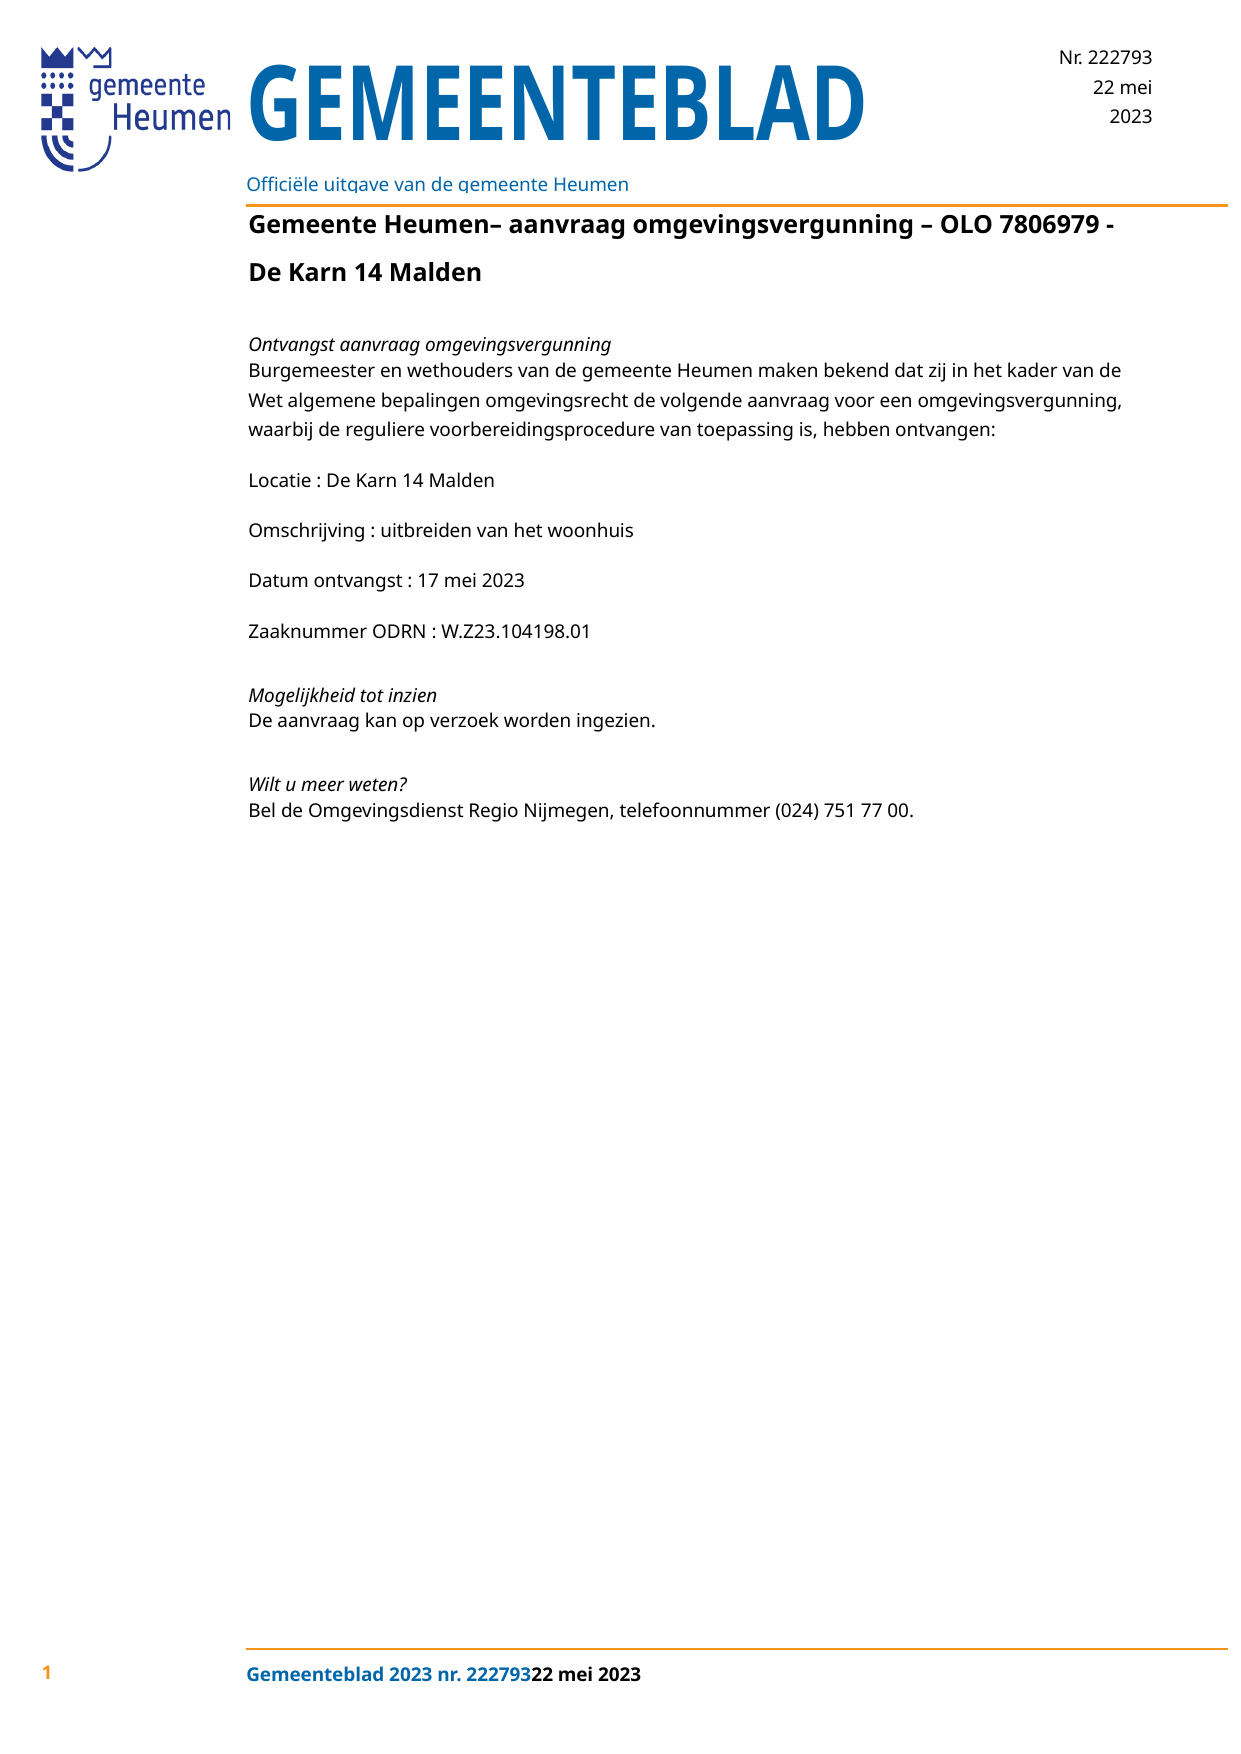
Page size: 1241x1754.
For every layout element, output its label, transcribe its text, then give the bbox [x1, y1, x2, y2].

text Bel de Omgevingsdienst Regio Nijmegen, telefoonnummer (024) 751 77 00. [248, 797, 1152, 823]
text Burgemeester en wethouders van de gemeente Heumen maken bekend dat zij in het kader van de Wet algemene bepalingen omgevingsrecht de volgende aanvraag voor een omgevingsvergunning, waarbij de reguliere voorbereidingsprocedure van toepassing is, hebben ontvangen: [248, 357, 1152, 442]
text Zaaknummer ODRN : W.Z23.104198.01 [248, 618, 1152, 644]
text Ontvangst aanvraag omgevingsvergunning [248, 331, 1152, 357]
text De aanvraag kan op verzoek worden ingezien. [248, 708, 1152, 733]
text Mogelijkheid tot inzien [248, 682, 1152, 708]
text Datum ontvangst : 17 mei 2023 [248, 568, 1152, 593]
picture [41, 47, 231, 172]
text Wilt u meer weten? [248, 772, 1152, 797]
text Omschrijving : uitbreiden van het woonhuis [248, 517, 1152, 543]
text Locatie : De Karn 14 Malden [248, 467, 1152, 492]
text Gemeente Heumen– aanvraag omgevingsvergunning – OLO 7806979 - De Karn 14 Malden [248, 207, 1152, 288]
